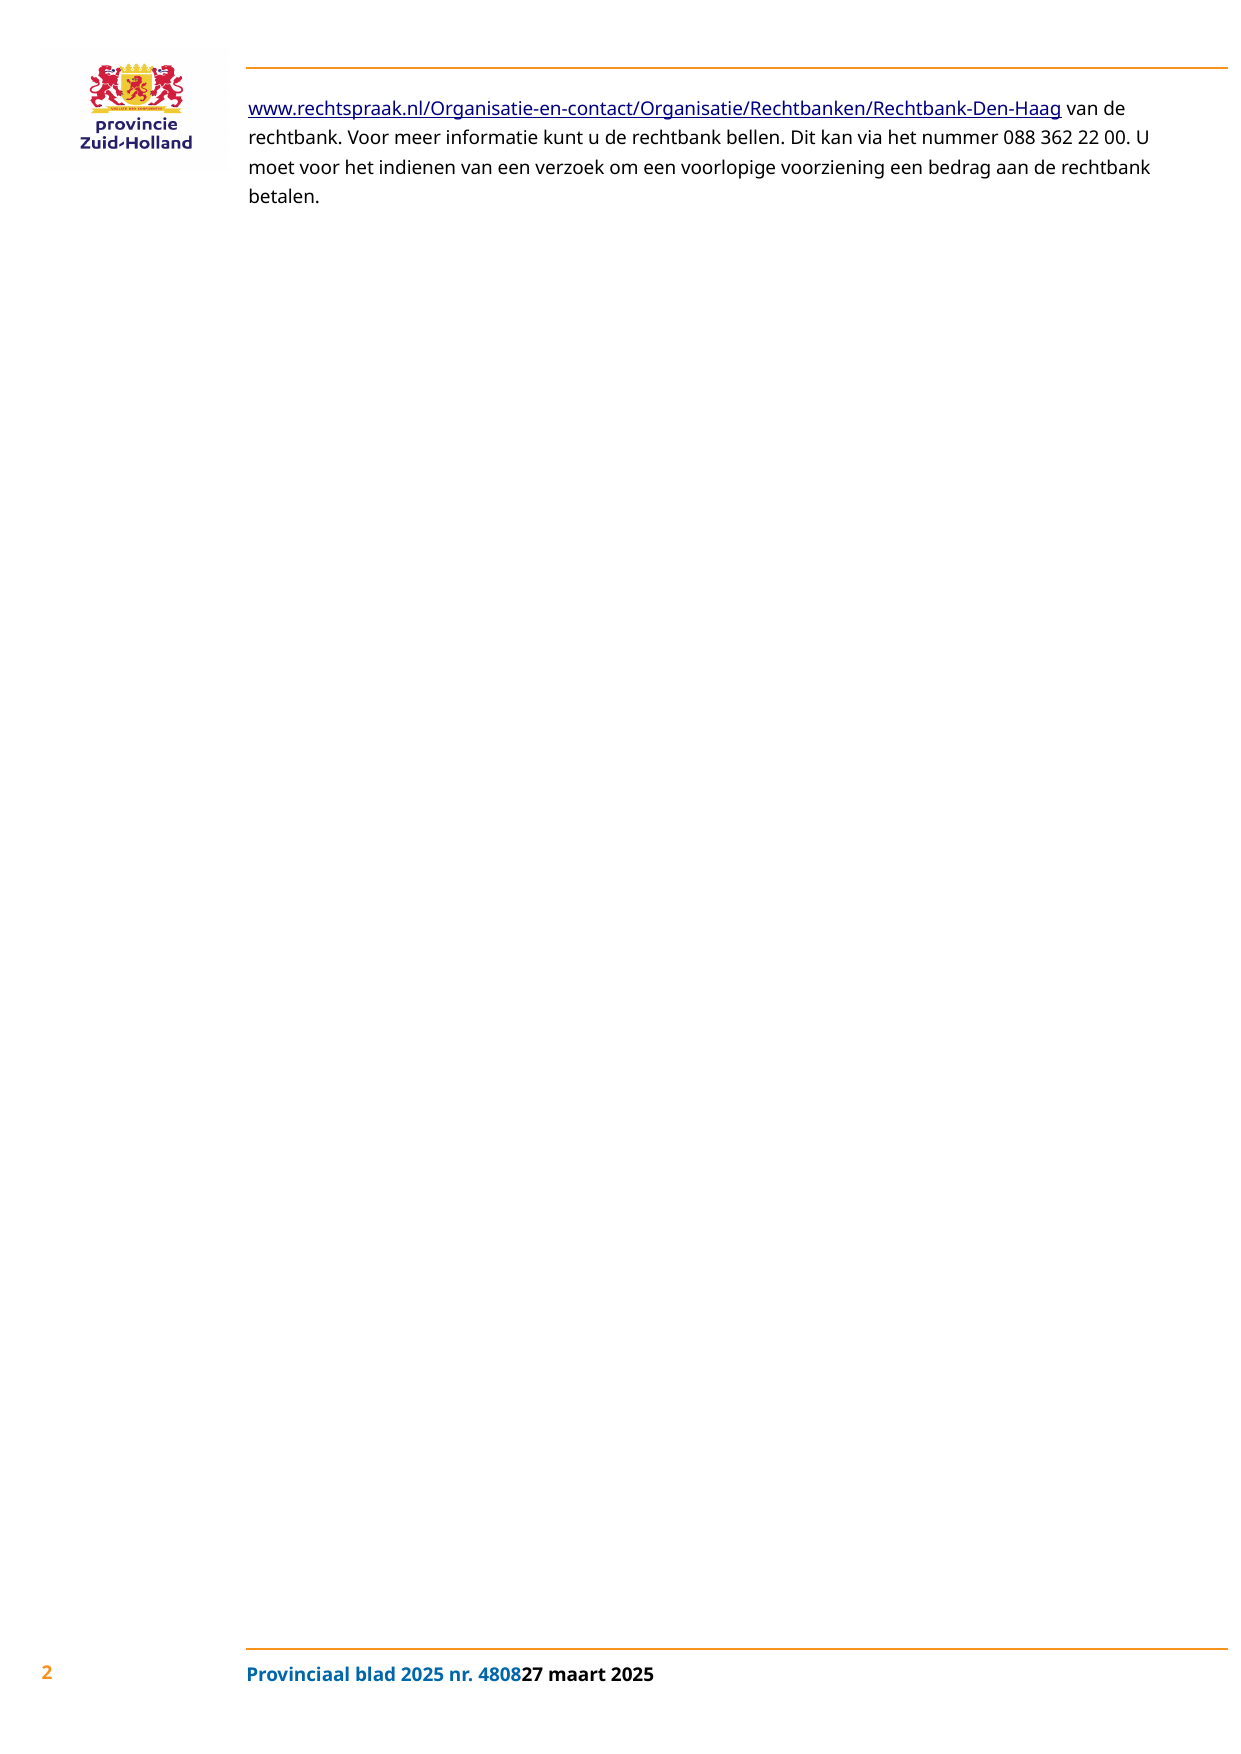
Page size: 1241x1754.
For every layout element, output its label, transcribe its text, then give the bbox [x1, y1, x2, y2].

text www.rechtspraak.nl/Organisatie-en-contact/Organisatie/Rechtbanken/Rechtbank-Den-Haag van de rechtbank. Voor meer informatie kunt u de rechtbank bellen. Dit kan via het nummer 088 362 22 00. U moet voor het indienen van een verzoek om een voorlopige voorziening een bedrag aan de rechtbank betalen. [248, 95, 1152, 209]
picture [41, 47, 231, 172]
